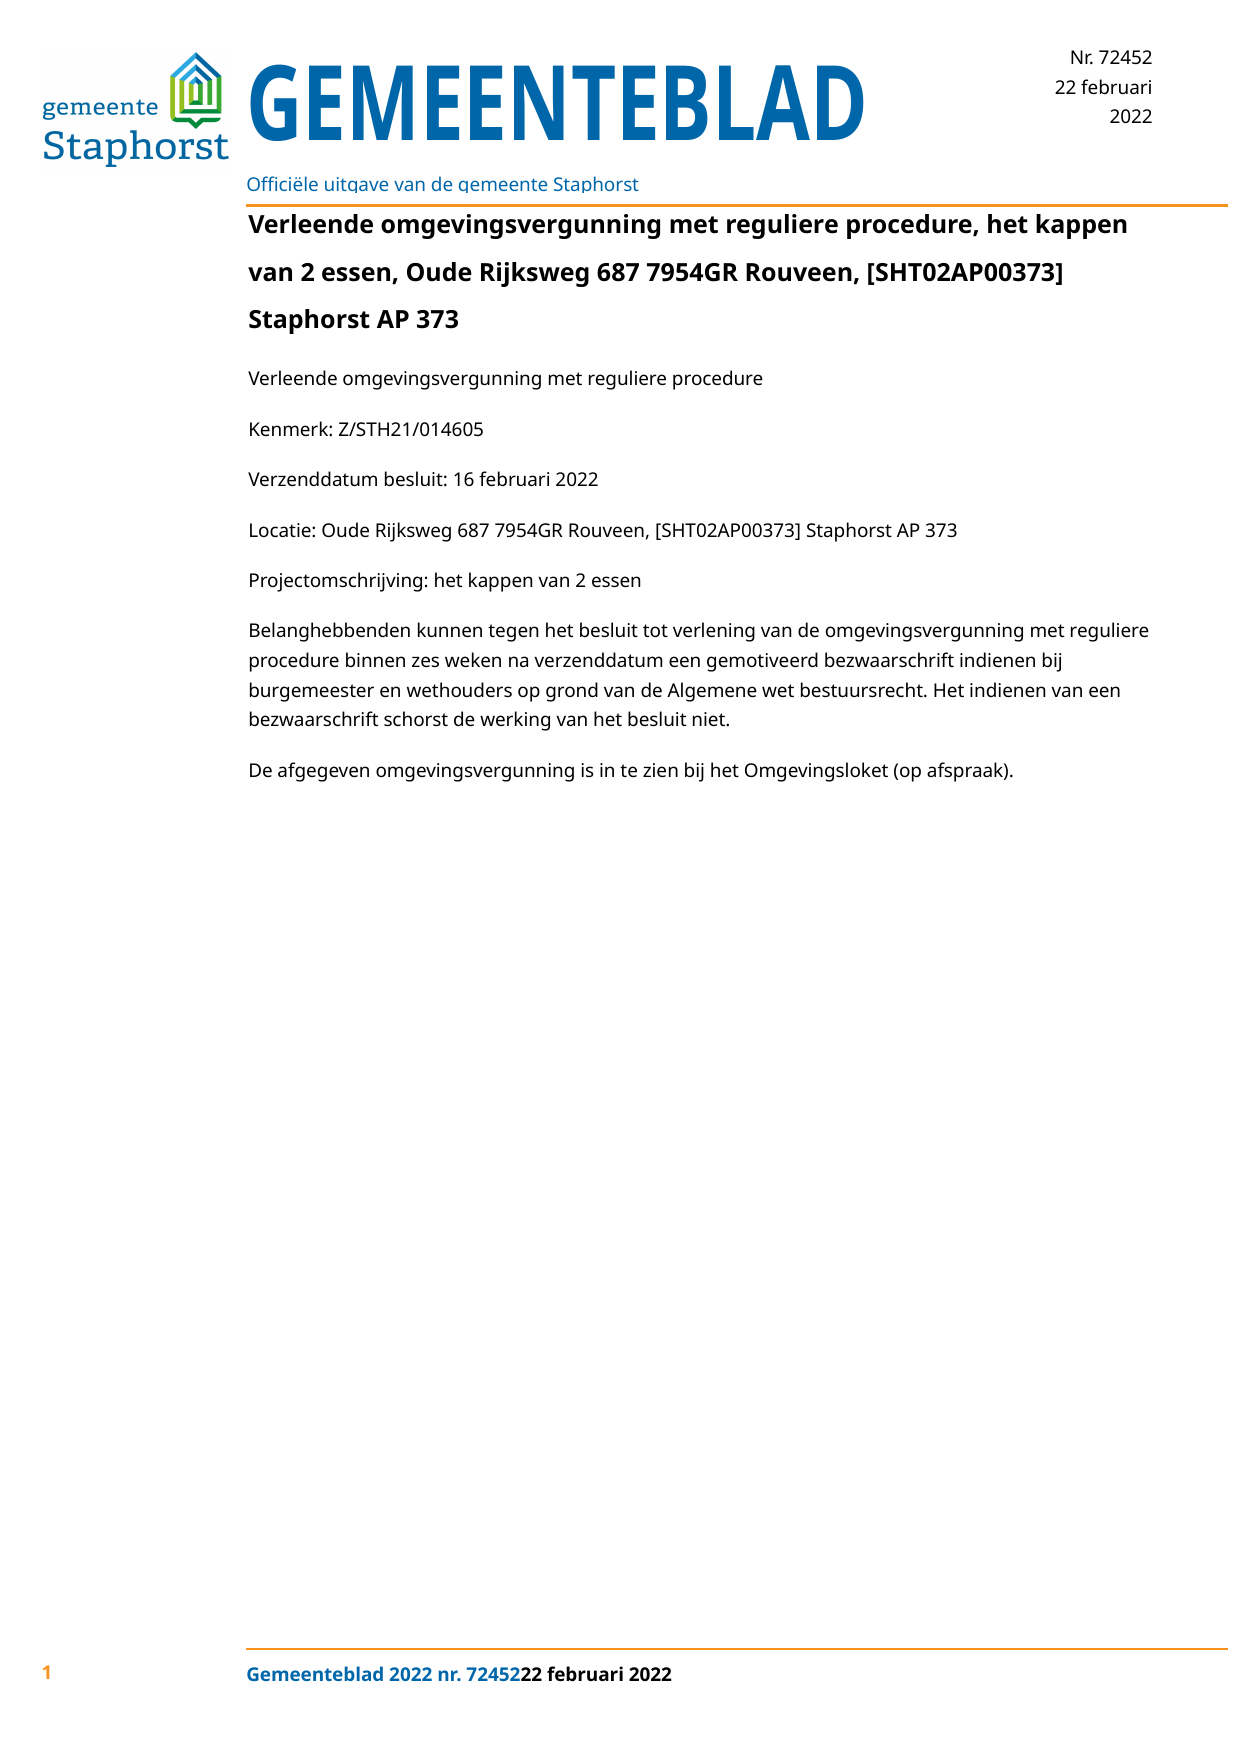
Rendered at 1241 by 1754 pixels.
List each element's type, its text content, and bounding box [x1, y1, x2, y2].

text Belanghebbenden kunnen tegen het besluit tot verlening van de omgevingsvergunning met reguliere procedure binnen zes weken na verzenddatum een gemotiveerd bezwaarschrift indienen bij burgemeester en wethouders op grond van de Algemene wet bestuursrecht. Het indienen van een bezwaarschrift schorst de werking van het besluit niet. [248, 618, 1152, 732]
text Projectomschrijving: het kappen van 2 essen [248, 567, 1152, 593]
text Verleende omgevingsvergunning met reguliere procedure [248, 366, 1152, 391]
text De afgegeven omgevingsvergunning is in te zien bij het Omgevingsloket (op afspraak). [248, 757, 1152, 782]
text Locatie: Oude Rijksweg 687 7954GR Rouveen, [SHT02AP00373] Staphorst AP 373 [248, 517, 1152, 542]
text Verleende omgevingsvergunning met reguliere procedure, het kappen van 2 essen, Oude Rijksweg 687 7954GR Rouveen, [SHT02AP00373] Staphorst AP 373 [248, 207, 1152, 336]
text Verzenddatum besluit: 16 februari 2022 [248, 466, 1152, 492]
text Kenmerk: Z/STH21/014605 [248, 416, 1152, 442]
picture [41, 47, 231, 172]
